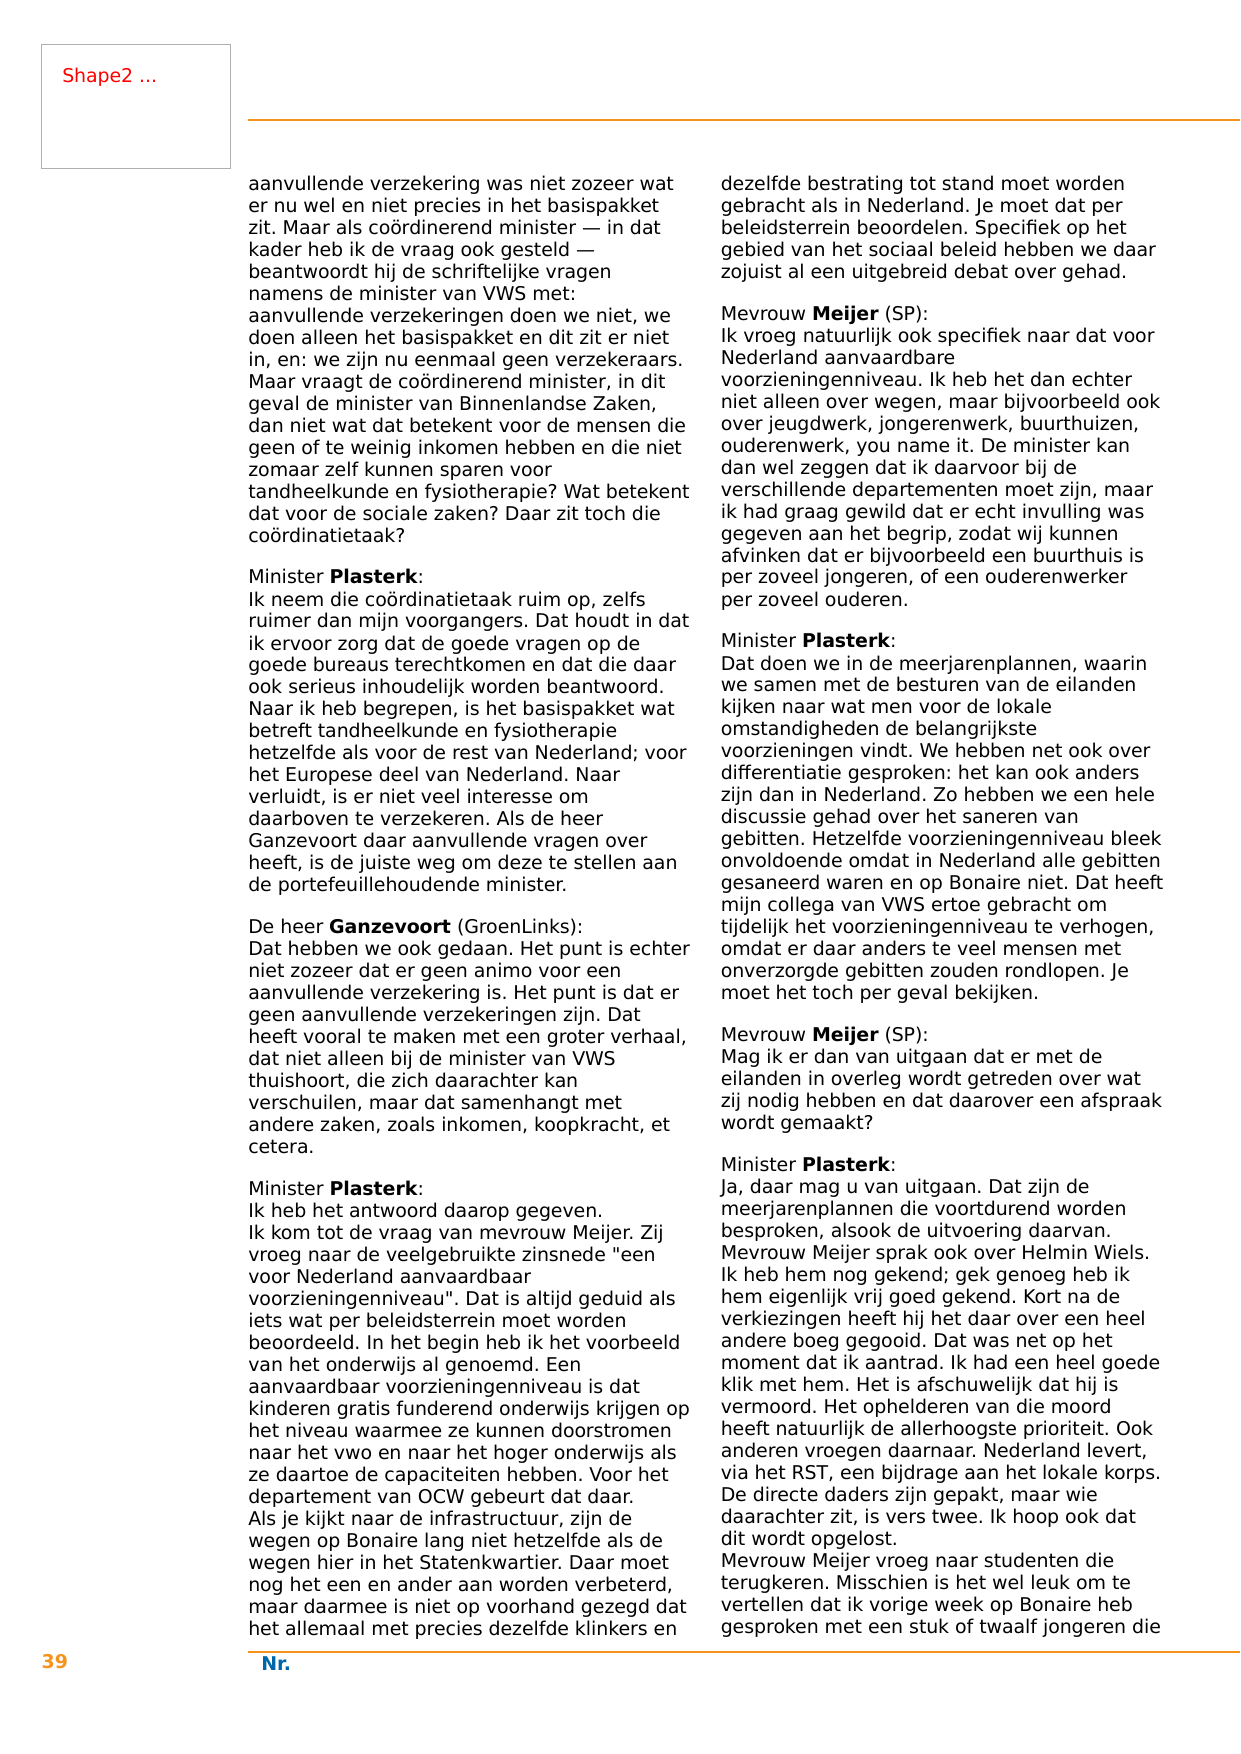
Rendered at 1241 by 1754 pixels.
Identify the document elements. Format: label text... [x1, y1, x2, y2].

text Minister Plasterk: [248, 566, 691, 588]
text Ik kom tot de vraag van mevrouw Meijer. Zij vroeg naar de veelgebruikte zinsnede "een voor Nederland aanvaardbaar voorzieningenniveau". Dat is altijd geduid als iets wat per beleidsterrein moet worden beoordeeld. In het begin heb ik het voorbeeld van het onderwijs al genoemd. Een aanvaardbaar voorzieningenniveau is dat kinderen gratis funderend onderwijs krijgen op het niveau waarmee ze kunnen doorstromen naar het vwo en naar het hoger onderwijs als ze daartoe de capaciteiten hebben. Voor het departement van OCW gebeurt dat daar. [248, 1222, 691, 1508]
text Minister Plasterk: [721, 630, 1163, 652]
text Mevrouw Meijer sprak ook over Helmin Wiels. Ik heb hem nog gekend; gek genoeg heb ik hem eigenlijk vrij goed gekend. Kort na de verkiezingen heeft hij het daar over een heel andere boeg gegooid. Dat was net op het moment dat ik aantrad. Ik had een heel goede klik met hem. Het is afschuwelijk dat hij is vermoord. Het ophelderen van die moord heeft natuurlijk de allerhoogste prioriteit. Ook anderen vroegen daarnaar. Nederland levert, via het RST, een bijdrage aan het lokale korps. De directe daders zijn gepakt, maar wie daarachter zit, is vers twee. Ik hoop ook dat dit wordt opgelost. [721, 1242, 1163, 1549]
text Ik vroeg natuurlijk ook specifiek naar dat voor Nederland aanvaardbare voorzieningenniveau. Ik heb het dan echter niet alleen over wegen, maar bijvoorbeeld ook over jeugdwerk, jongerenwerk, buurthuizen, ouderenwerk, you name it. De minister kan dan wel zeggen dat ik daarvoor bij de verschillende departementen moet zijn, maar ik had graag gewild dat er echt invulling was gegeven aan het begrip, zodat wij kunnen afvinken dat er bijvoorbeeld een buurthuis is per zoveel jongeren, of een ouderenwerker per zoveel ouderen. [721, 325, 1163, 610]
text Minister Plasterk: [721, 1154, 1163, 1176]
text dezelfde bestrating tot stand moet worden gebracht als in Nederland. Je moet dat per beleidsterrein beoordelen. Specifiek op het gebied van het sociaal beleid hebben we daar zojuist al een uitgebreid debat over gehad. [721, 173, 1163, 283]
text Ik neem die coördinatietaak ruim op, zelfs ruimer dan mijn voorgangers. Dat houdt in dat ik ervoor zorg dat de goede vragen op de goede bureaus terechtkomen en dat die daar ook serieus inhoudelijk worden beantwoord. Naar ik heb begrepen, is het basispakket wat betreft tandheelkunde en fysiotherapie hetzelfde als voor de rest van Nederland; voor het Europese deel van Nederland. Naar verluidt, is er niet veel interesse om daarboven te verzekeren. Als de heer Ganzevoort daar aanvullende vragen over heeft, is de juiste weg om deze te stellen aan de portefeuillehoudende minister. [248, 588, 691, 896]
text Dat hebben we ook gedaan. Het punt is echter niet zozeer dat er geen animo voor een aanvullende verzekering is. Het punt is dat er geen aanvullende verzekeringen zijn. Dat heeft vooral te maken met een groter verhaal, dat niet alleen bij de minister van VWS thuishoort, die zich daarachter kan verschuilen, maar dat samenhangt met andere zaken, zoals inkomen, koopkracht, et cetera. [248, 938, 691, 1158]
text Mag ik er dan van uitgaan dat er met de eilanden in overleg wordt getreden over wat zij nodig hebben en dat daarover een afspraak wordt gemaakt? [721, 1046, 1163, 1134]
text De heer Ganzevoort (GroenLinks): [248, 916, 691, 938]
text Mevrouw Meijer vroeg naar studenten die terugkeren. Misschien is het wel leuk om te vertellen dat ik vorige week op Bonaire heb gesproken met een stuk of twaalf jongeren die [721, 1549, 1163, 1637]
text Mevrouw Meijer (SP): [721, 1024, 1163, 1046]
text Mevrouw Meijer (SP): [721, 303, 1163, 325]
text aanvullende verzekering was niet zozeer wat er nu wel en niet precies in het basispakket zit. Maar als coördinerend minister — in dat kader heb ik de vraag ook gesteld — beantwoordt hij de schriftelijke vragen namens de minister van VWS met: aanvullende verzekeringen doen we niet, we doen alleen het basispakket en dit zit er niet in, en: we zijn nu eenmaal geen verzekeraars. Maar vraagt de coördinerend minister, in dit geval de minister van Binnenlandse Zaken, dan niet wat dat betekent voor de mensen die geen of te weinig inkomen hebben en die niet zomaar zelf kunnen sparen voor tandheelkunde en fysiotherapie? Wat betekent dat voor de sociale zaken? Daar zit toch die coördinatietaak? [248, 173, 691, 546]
text Ik heb het antwoord daarop gegeven. [248, 1200, 691, 1222]
text Als je kijkt naar de infrastructuur, zijn de wegen op Bonaire lang niet hetzelfde als de wegen hier in het Statenkwartier. Daar moet nog het een en ander aan worden verbeterd, maar daarmee is niet op voorhand gezegd dat het allemaal met precies dezelfde klinkers en [248, 1508, 691, 1639]
text Minister Plasterk: [248, 1178, 691, 1200]
text Dat doen we in de meerjarenplannen, waarin we samen met de besturen van de eilanden kijken naar wat men voor de lokale omstandigheden de belangrijkste voorzieningen vindt. We hebben net ook over differentiatie gesproken: het kan ook anders zijn dan in Nederland. Zo hebben we een hele discussie gehad over het saneren van gebitten. Hetzelfde voorzieningenniveau bleek onvoldoende omdat in Nederland alle gebitten gesaneerd waren en op Bonaire niet. Dat heeft mijn collega van VWS ertoe gebracht om tijdelijk het voorzieningenniveau te verhogen, omdat er daar anders te veel mensen met onverzorgde gebitten zouden rondlopen. Je moet het toch per geval bekijken. [721, 652, 1163, 1004]
text Ja, daar mag u van uitgaan. Dat zijn de meerjarenplannen die voortdurend worden besproken, alsook de uitvoering daarvan. [721, 1176, 1163, 1242]
